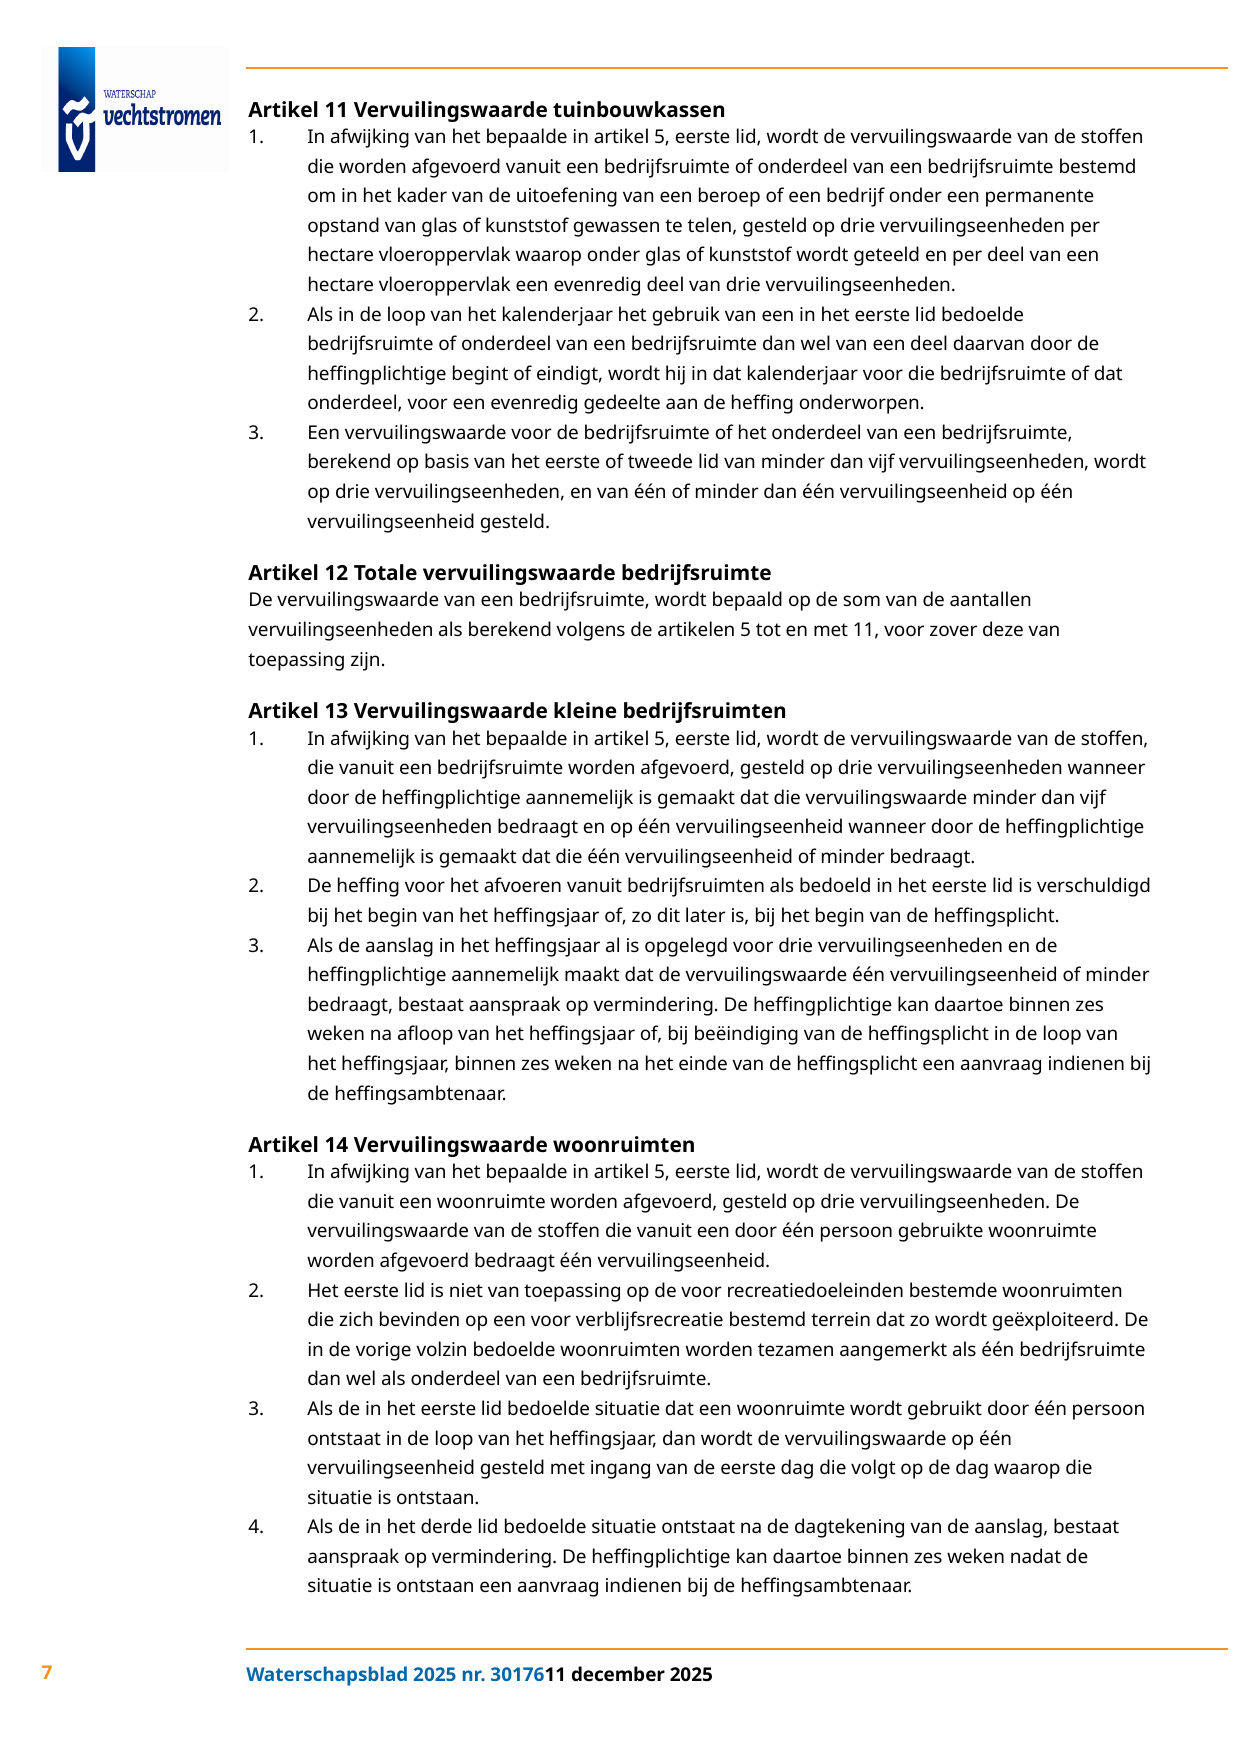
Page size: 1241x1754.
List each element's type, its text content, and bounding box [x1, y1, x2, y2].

list Het eerste lid is niet van toepassing op de voor recreatiedoeleinden bestemde woonruimten die zich bevinden op een voor verblijfsrecreatie bestemd terrein dat zo wordt geëxploiteerd. De in de vorige volzin bedoelde woonruimten worden tezamen aangemerkt als één bedrijfsruimte dan wel als onderdeel van een bedrijfsruimte. [248, 1277, 1152, 1391]
text Artikel 12 Totale vervuilingswaarde bedrijfsruimte [248, 558, 1152, 587]
text Artikel 13 Vervuilingswaarde kleine bedrijfsruimten [248, 696, 1152, 725]
list Als de aanslag in het heffingsjaar al is opgelegd voor drie vervuilingseenheden en de heffingplichtige aannemelijk maakt dat de vervuilingswaarde één vervuilingseenheid of minder bedraagt, bestaat aanspraak op vermindering. De heffingplichtige kan daartoe binnen zes weken na afloop van het heffingsjaar of, bij beëindiging van de heffingsplicht in de loop van het heffingsjaar, binnen zes weken na het einde van de heffingsplicht een aanvraag indienen bij de heffingsambtenaar. [248, 932, 1152, 1105]
list Als de in het eerste lid bedoelde situatie dat een woonruimte wordt gebruikt door één persoon ontstaat in de loop van het heffingsjaar, dan wordt de vervuilingswaarde op één vervuilingseenheid gesteld met ingang van de eerste dag die volgt op de dag waarop die situatie is ontstaan. [248, 1395, 1152, 1510]
list In afwijking van het bepaalde in artikel 5, eerste lid, wordt de vervuilingswaarde van de stoffen die vanuit een woonruimte worden afgevoerd, gesteld op drie vervuilingseenheden. De vervuilingswaarde van de stoffen die vanuit een door één persoon gebruikte woonruimte worden afgevoerd bedraagt één vervuilingseenheid. [248, 1158, 1152, 1273]
list Een vervuilingswaarde voor de bedrijfsruimte of het onderdeel van een bedrijfsruimte, berekend op basis van het eerste of tweede lid van minder dan vijf vervuilingseenheden, wordt op drie vervuilingseenheden, en van één of minder dan één vervuilingseenheid op één vervuilingseenheid gesteld. [248, 419, 1152, 533]
text De vervuilingswaarde van een bedrijfsruimte, wordt bepaald op de som van de aantallen vervuilingseenheden als berekend volgens de artikelen 5 tot en met 11, voor zover deze van toepassing zijn. [248, 587, 1152, 672]
list In afwijking van het bepaalde in artikel 5, eerste lid, wordt de vervuilingswaarde van de stoffen die worden afgevoerd vanuit een bedrijfsruimte of onderdeel van een bedrijfsruimte bestemd om in het kader van de uitoefening van een beroep of een bedrijf onder een permanente opstand van glas of kunststof gewassen te telen, gesteld op drie vervuilingseenheden per hectare vloeroppervlak waarop onder glas of kunststof wordt geteeld en per deel van een hectare vloeroppervlak een evenredig deel van drie vervuilingseenheden. [248, 123, 1152, 297]
list De heffing voor het afvoeren vanuit bedrijfsruimten als bedoeld in het eerste lid is verschuldigd bij het begin van het heffingsjaar of, zo dit later is, bij het begin van de heffingsplicht. [248, 873, 1152, 928]
list In afwijking van het bepaalde in artikel 5, eerste lid, wordt de vervuilingswaarde van de stoffen, die vanuit een bedrijfsruimte worden afgevoerd, gesteld op drie vervuilingseenheden wanneer door de heffingplichtige aannemelijk is gemaakt dat die vervuilingswaarde minder dan vijf vervuilingseenheden bedraagt en op één vervuilingseenheid wanneer door de heffingplichtige aannemelijk is gemaakt dat die één vervuilingseenheid of minder bedraagt. [248, 725, 1152, 869]
text Artikel 11 Vervuilingswaarde tuinbouwkassen [248, 95, 1152, 123]
list Als de in het derde lid bedoelde situatie ontstaat na de dagtekening van de aanslag, bestaat aanspraak op vermindering. De heffingplichtige kan daartoe binnen zes weken nadat de situatie is ontstaan een aanvraag indienen bij de heffingsambtenaar. [248, 1513, 1152, 1598]
picture [41, 47, 231, 172]
text Artikel 14 Vervuilingswaarde woonruimten [248, 1130, 1152, 1158]
list Als in de loop van het kalenderjaar het gebruik van een in het eerste lid bedoelde bedrijfsruimte of onderdeel van een bedrijfsruimte dan wel van een deel daarvan door de heffingplichtige begint of eindigt, wordt hij in dat kalenderjaar voor die bedrijfsruimte of dat onderdeel, voor een evenredig gedeelte aan de heffing onderworpen. [248, 301, 1152, 415]
